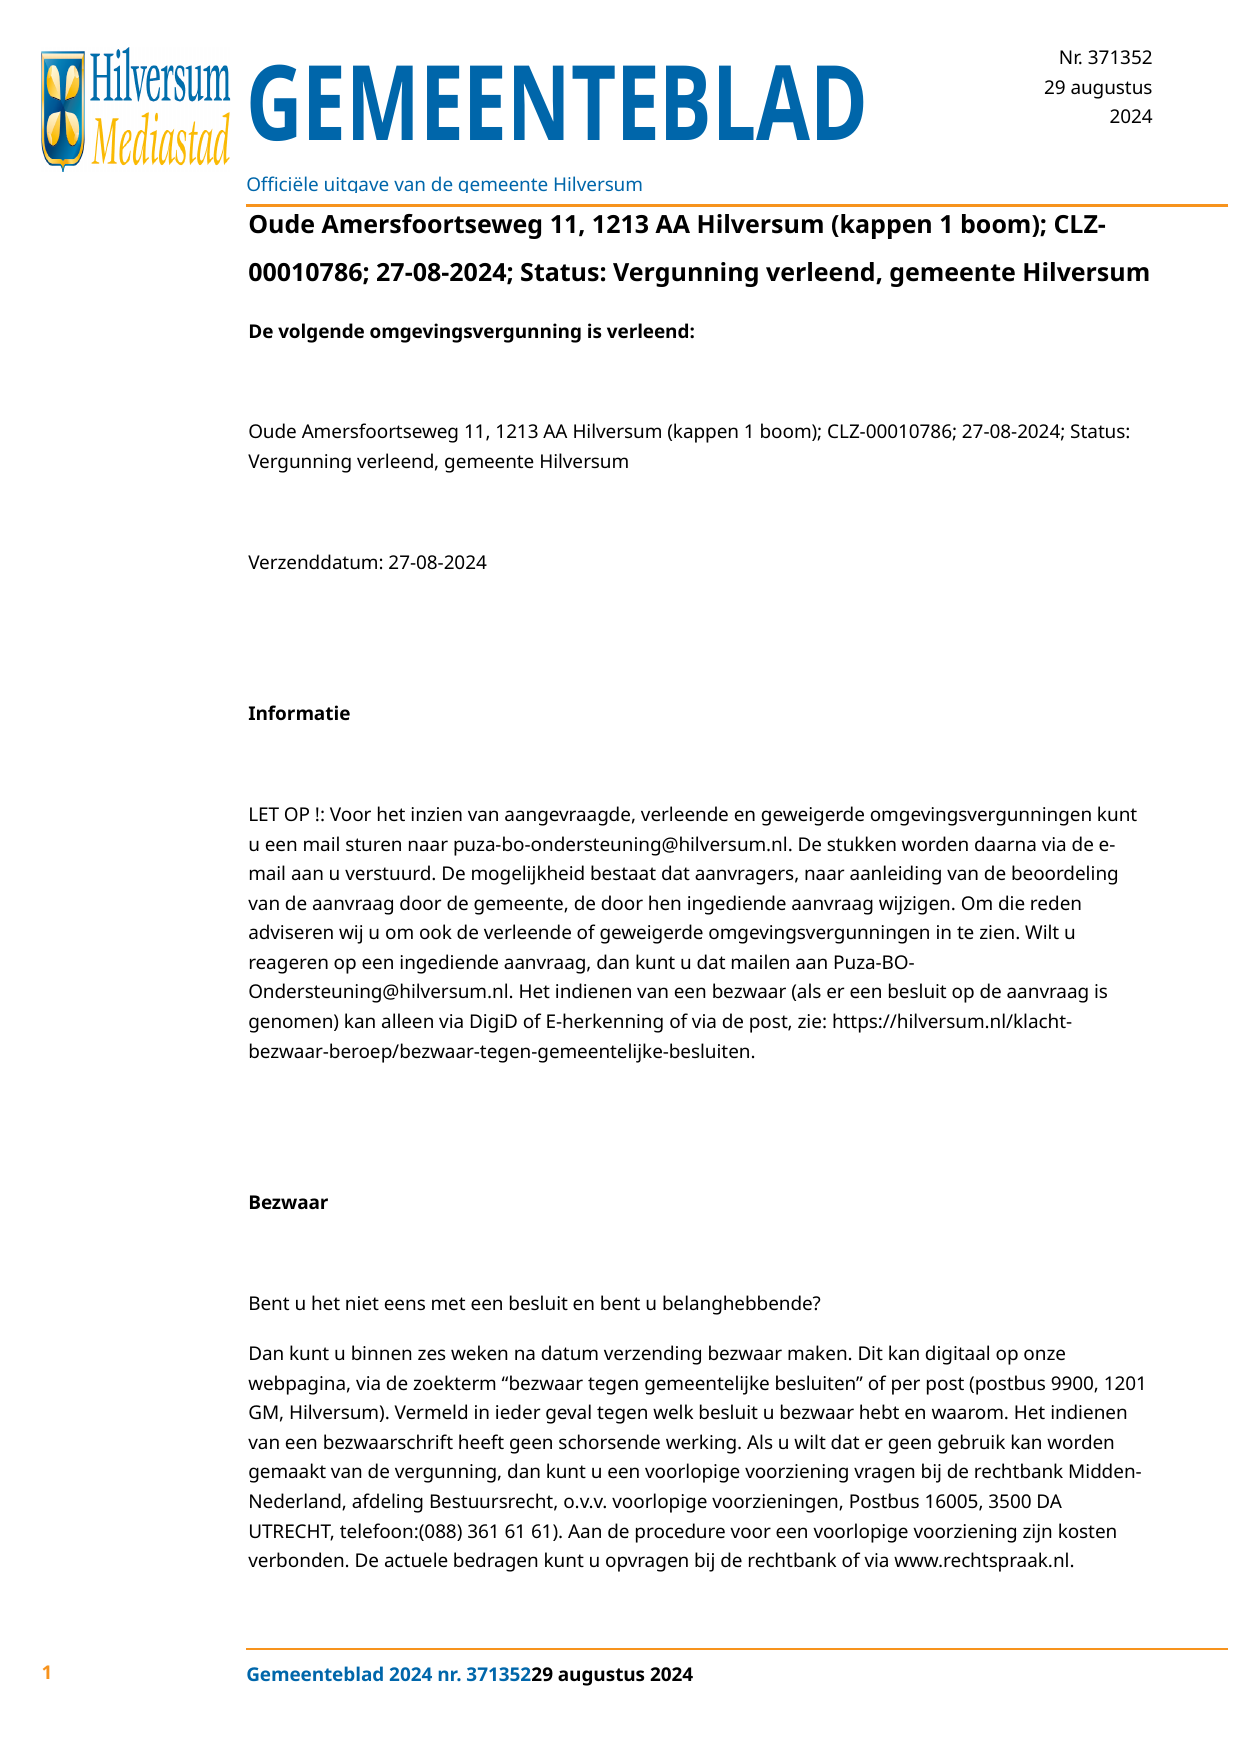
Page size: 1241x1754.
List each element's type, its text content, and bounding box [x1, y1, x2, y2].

text LET OP !: Voor het inzien van aangevraagde, verleende en geweigerde omgevingsvergunningen kunt u een mail sturen naar puza-bo-ondersteuning@hilversum.nl. De stukken worden daarna via de e-mail aan u verstuurd. De mogelijkheid bestaat dat aanvragers, naar aanleiding van de beoordeling van de aanvraag door de gemeente, de door hen ingediende aanvraag wijzigen. Om die reden adviseren wij u om ook de verleende of geweigerde omgevingsvergunningen in te zien. Wilt u reageren op een ingediende aanvraag, dan kunt u dat mailen aan Puza-BO-Ondersteuning@hilversum.nl. Het indienen van een bezwaar (als er een besluit op de aanvraag is genomen) kan alleen via DigiD of E-herkenning of via de post, zie: https://hilversum.nl/klacht-bezwaar-beroep/bezwaar-tegen-gemeentelijke-besluiten. [248, 801, 1152, 1064]
text Oude Amersfoortseweg 11, 1213 AA Hilversum (kappen 1 boom); CLZ-00010786; 27-08-2024; Status: Vergunning verleend, gemeente Hilversum [248, 207, 1152, 288]
text Oude Amersfoortseweg 11, 1213 AA Hilversum (kappen 1 boom); CLZ-00010786; 27-08-2024; Status: Vergunning verleend, gemeente Hilversum [248, 419, 1152, 474]
text Bezwaar [248, 1189, 1152, 1215]
text De volgende omgevingsvergunning is verleend: [248, 318, 1152, 344]
text Dan kunt u binnen zes weken na datum verzending bezwaar maken. Dit kan digitaal op onze webpagina, via de zoekterm “bezwaar tegen gemeentelijke besluiten” of per post (postbus 9900, 1201 GM, Hilversum). Vermeld in ieder geval tegen welk besluit u bezwaar hebt en waarom. Het indienen van een bezwaarschrift heeft geen schorsende werking. Als u wilt dat er geen gebruik kan worden gemaakt van de vergunning, dan kunt u een voorlopige voorziening vragen bij de rechtbank Midden-Nederland, afdeling Bestuursrecht, o.v.v. voorlopige voorzieningen, Postbus 16005, 3500 DA UTRECHT, telefoon:(088) 361 61 61). Aan de procedure voor een voorlopige voorziening zijn kosten verbonden. De actuele bedragen kunt u opvragen bij de rechtbank of via www.rechtspraak.nl. [248, 1340, 1152, 1573]
text Bent u het niet eens met een besluit en bent u belanghebbende? [248, 1290, 1152, 1316]
text Verzenddatum: 27-08-2024 [248, 549, 1152, 575]
picture [41, 47, 231, 172]
text Informatie [248, 700, 1152, 726]
